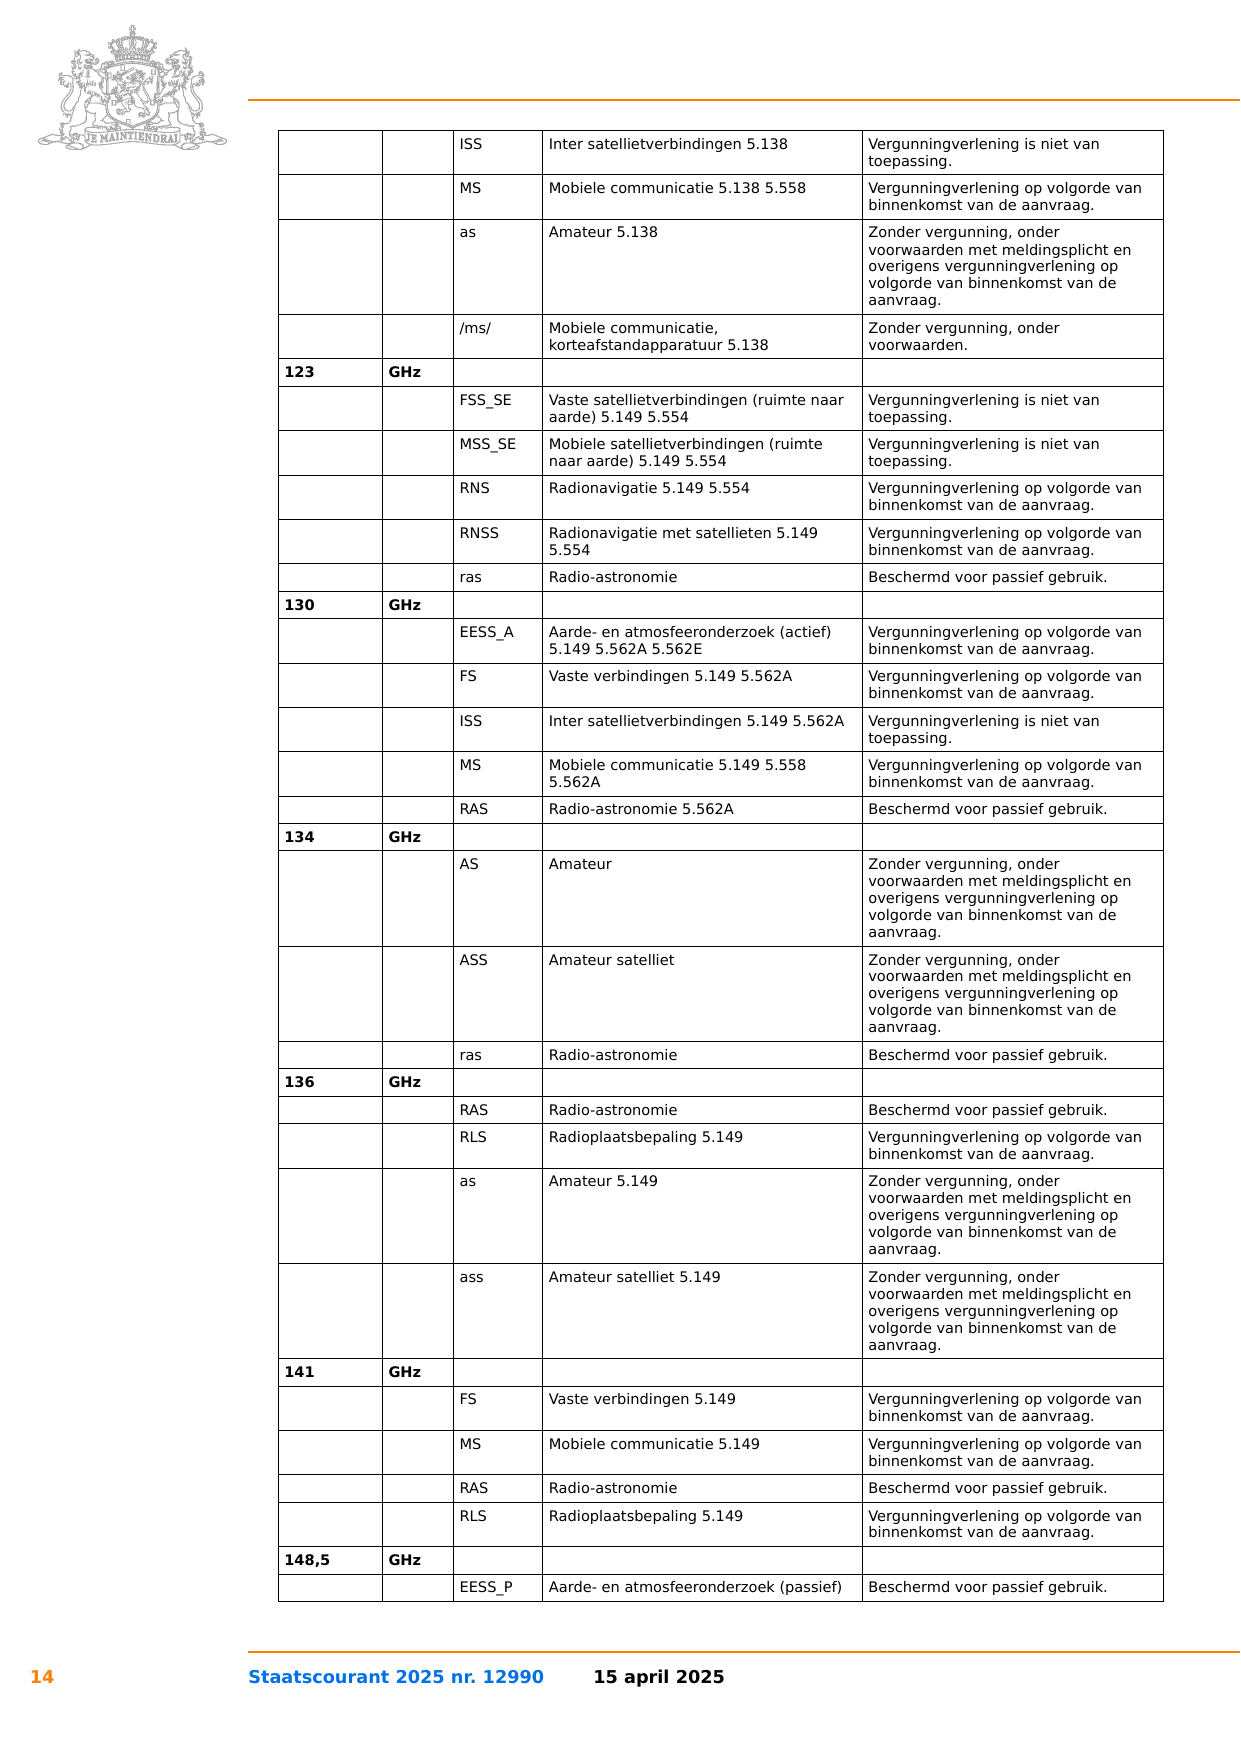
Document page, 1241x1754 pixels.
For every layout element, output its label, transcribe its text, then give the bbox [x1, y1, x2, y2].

table_cell [383, 1503, 453, 1546]
table_cell Amateur [543, 851, 862, 946]
table_cell [383, 564, 453, 591]
table_cell MSS_SE [454, 431, 542, 474]
table_cell EESS_P [454, 1575, 542, 1601]
table_cell ISS [454, 708, 542, 751]
table_cell [454, 359, 542, 386]
table_cell Radioplaatsbepaling 5.149 [543, 1503, 862, 1546]
table_cell ass [454, 1264, 542, 1358]
table_cell [279, 851, 382, 946]
table_cell Beschermd voor passief gebruik. [863, 564, 1163, 591]
table_cell Beschermd voor passief gebruik. [863, 1042, 1163, 1068]
table_cell [279, 1575, 382, 1601]
table_cell Vergunningverlening op volgorde van binnenkomst van de aanvraag. [863, 175, 1163, 219]
table_cell Amateur 5.138 [543, 220, 862, 314]
table_cell [279, 387, 382, 430]
table_cell [383, 431, 453, 474]
table_cell GHz [383, 1069, 453, 1096]
table_cell RAS [454, 797, 542, 823]
table_cell FS [454, 664, 542, 707]
table_cell GHz [383, 592, 453, 618]
table_cell GHz [383, 1547, 453, 1573]
table_cell Vergunningverlening op volgorde van binnenkomst van de aanvraag. [863, 1503, 1163, 1546]
table_cell Mobiele communicatie 5.149 5.558 5.562A [543, 752, 862, 796]
table_cell as [454, 220, 542, 314]
table_cell [279, 664, 382, 707]
table_cell [543, 1069, 862, 1096]
table_cell Vergunningverlening is niet van toepassing. [863, 708, 1163, 751]
table_cell GHz [383, 1359, 453, 1386]
table_cell Inter satellietverbindingen 5.138 [543, 131, 862, 174]
table_cell RLS [454, 1124, 542, 1167]
table_cell Vaste verbindingen 5.149 [543, 1387, 862, 1430]
table_cell [279, 1475, 382, 1502]
table_cell [863, 824, 1163, 850]
table_cell [383, 619, 453, 662]
table_cell Radionavigatie met satellieten 5.149 5.554 [543, 520, 862, 563]
table_cell 136 [279, 1069, 382, 1096]
table_cell [279, 619, 382, 662]
table_cell [383, 797, 453, 823]
table_cell Beschermd voor passief gebruik. [863, 1097, 1163, 1123]
table_cell [279, 708, 382, 751]
table_cell [383, 315, 453, 358]
table_cell [383, 664, 453, 707]
table_cell Mobiele communicatie 5.149 [543, 1431, 862, 1474]
table_cell 130 [279, 592, 382, 618]
table_cell [383, 1124, 453, 1167]
table_cell Inter satellietverbindingen 5.149 5.562A [543, 708, 862, 751]
table_cell Radio-astronomie [543, 564, 862, 591]
table_cell [454, 1069, 542, 1096]
table_cell [279, 476, 382, 519]
table_cell [383, 1431, 453, 1474]
table_cell ras [454, 564, 542, 591]
table_cell [383, 387, 453, 430]
table_cell FS [454, 1387, 542, 1430]
table_cell Mobiele satellietverbindingen (ruimte naar aarde) 5.149 5.554 [543, 431, 862, 474]
table_cell [383, 708, 453, 751]
table_cell [863, 592, 1163, 618]
table_cell RLS [454, 1503, 542, 1546]
table_cell Vergunningverlening op volgorde van binnenkomst van de aanvraag. [863, 664, 1163, 707]
table_cell Beschermd voor passief gebruik. [863, 797, 1163, 823]
table_cell GHz [383, 824, 453, 850]
table_cell ASS [454, 947, 542, 1041]
table_cell Aarde- en atmosfeeronderzoek (actief) 5.149 5.562A 5.562E [543, 619, 862, 662]
table_cell ras [454, 1042, 542, 1068]
table_cell Zonder vergunning, onder voorwaarden met meldingsplicht en overigens vergunningverlening op volgorde van binnenkomst van de aanvraag. [863, 1264, 1163, 1358]
table_cell [383, 1097, 453, 1123]
table_cell RNS [454, 476, 542, 519]
table_cell Radio-astronomie [543, 1042, 862, 1068]
table_cell [863, 1547, 1163, 1573]
table_cell RNSS [454, 520, 542, 563]
table_cell Aarde- en atmosfeeronderzoek (passief) [543, 1575, 862, 1601]
table_cell [383, 131, 453, 174]
table_cell [383, 220, 453, 314]
table_cell [279, 564, 382, 591]
table_cell [383, 175, 453, 219]
table_cell Zonder vergunning, onder voorwaarden met meldingsplicht en overigens vergunningverlening op volgorde van binnenkomst van de aanvraag. [863, 1169, 1163, 1263]
table_cell Vergunningverlening op volgorde van binnenkomst van de aanvraag. [863, 1431, 1163, 1474]
table_cell [279, 1169, 382, 1263]
table_cell Zonder vergunning, onder voorwaarden met meldingsplicht en overigens vergunningverlening op volgorde van binnenkomst van de aanvraag. [863, 947, 1163, 1041]
table_cell Amateur satelliet 5.149 [543, 1264, 862, 1358]
table_cell [383, 1387, 453, 1430]
table_cell [383, 476, 453, 519]
table_cell [543, 359, 862, 386]
table_cell [383, 1264, 453, 1358]
table_cell Vergunningverlening op volgorde van binnenkomst van de aanvraag. [863, 752, 1163, 796]
table_cell [383, 1575, 453, 1601]
table_cell [279, 520, 382, 563]
table_cell [454, 824, 542, 850]
table_cell Zonder vergunning, onder voorwaarden. [863, 315, 1163, 358]
table_cell 123 [279, 359, 382, 386]
table_cell /ms/ [454, 315, 542, 358]
table_cell MS [454, 175, 542, 219]
table_cell [543, 824, 862, 850]
table_cell [383, 1042, 453, 1068]
table_cell EESS_A [454, 619, 542, 662]
table_cell Mobiele communicatie 5.138 5.558 [543, 175, 862, 219]
table_cell [279, 220, 382, 314]
table_cell RAS [454, 1097, 542, 1123]
table_cell [279, 797, 382, 823]
table_cell [383, 947, 453, 1041]
table_cell Zonder vergunning, onder voorwaarden met meldingsplicht en overigens vergunningverlening op volgorde van binnenkomst van de aanvraag. [863, 220, 1163, 314]
table_cell [279, 752, 382, 796]
table_cell Radio-astronomie [543, 1097, 862, 1123]
table_cell Amateur 5.149 [543, 1169, 862, 1263]
table_cell Beschermd voor passief gebruik. [863, 1575, 1163, 1601]
table_cell MS [454, 752, 542, 796]
table_cell Vergunningverlening op volgorde van binnenkomst van de aanvraag. [863, 1387, 1163, 1430]
table_cell Radioplaatsbepaling 5.149 [543, 1124, 862, 1167]
table_cell Amateur satelliet [543, 947, 862, 1041]
table_cell Vaste satellietverbindingen (ruimte naar aarde) 5.149 5.554 [543, 387, 862, 430]
table_cell 148,5 [279, 1547, 382, 1573]
table_cell [279, 175, 382, 219]
table_cell [279, 315, 382, 358]
table_cell [543, 1547, 862, 1573]
table_cell Radio-astronomie [543, 1475, 862, 1502]
table_cell [863, 1069, 1163, 1096]
table_cell [279, 131, 382, 174]
table_cell [383, 1169, 453, 1263]
table_cell Mobiele communicatie, korteafstandapparatuur 5.138 [543, 315, 862, 358]
table_cell RAS [454, 1475, 542, 1502]
table_cell Radionavigatie 5.149 5.554 [543, 476, 862, 519]
table_cell Vergunningverlening is niet van toepassing. [863, 131, 1163, 174]
table_cell [279, 1503, 382, 1546]
table_cell [454, 592, 542, 618]
table_cell [279, 1097, 382, 1123]
table_cell [279, 1042, 382, 1068]
table_cell Vergunningverlening op volgorde van binnenkomst van de aanvraag. [863, 619, 1163, 662]
table_cell Radio-astronomie 5.562A [543, 797, 862, 823]
table_cell [383, 520, 453, 563]
table_cell [279, 1387, 382, 1430]
table_cell Vaste verbindingen 5.149 5.562A [543, 664, 862, 707]
table_cell [454, 1359, 542, 1386]
table_cell [279, 1431, 382, 1474]
table_cell GHz [383, 359, 453, 386]
table_cell AS [454, 851, 542, 946]
table_cell Vergunningverlening is niet van toepassing. [863, 431, 1163, 474]
table_cell [279, 431, 382, 474]
table_cell [279, 1264, 382, 1358]
table_cell Beschermd voor passief gebruik. [863, 1475, 1163, 1502]
table_cell Zonder vergunning, onder voorwaarden met meldingsplicht en overigens vergunningverlening op volgorde van binnenkomst van de aanvraag. [863, 851, 1163, 946]
table_cell Vergunningverlening is niet van toepassing. [863, 387, 1163, 430]
table_cell ISS [454, 131, 542, 174]
table_cell [383, 1475, 453, 1502]
table_cell [454, 1547, 542, 1573]
table_cell [279, 1124, 382, 1167]
table_cell 141 [279, 1359, 382, 1386]
picture [38, 25, 227, 150]
table_cell [279, 947, 382, 1041]
table_cell FSS_SE [454, 387, 542, 430]
table_cell 134 [279, 824, 382, 850]
table_cell Vergunningverlening op volgorde van binnenkomst van de aanvraag. [863, 476, 1163, 519]
table_cell [383, 752, 453, 796]
table_cell as [454, 1169, 542, 1263]
table_cell Vergunningverlening op volgorde van binnenkomst van de aanvraag. [863, 1124, 1163, 1167]
table_cell MS [454, 1431, 542, 1474]
table_cell Vergunningverlening op volgorde van binnenkomst van de aanvraag. [863, 520, 1163, 563]
table_cell [863, 1359, 1163, 1386]
table_cell [543, 1359, 862, 1386]
table_cell [863, 359, 1163, 386]
table_cell [543, 592, 862, 618]
table_cell [383, 851, 453, 946]
